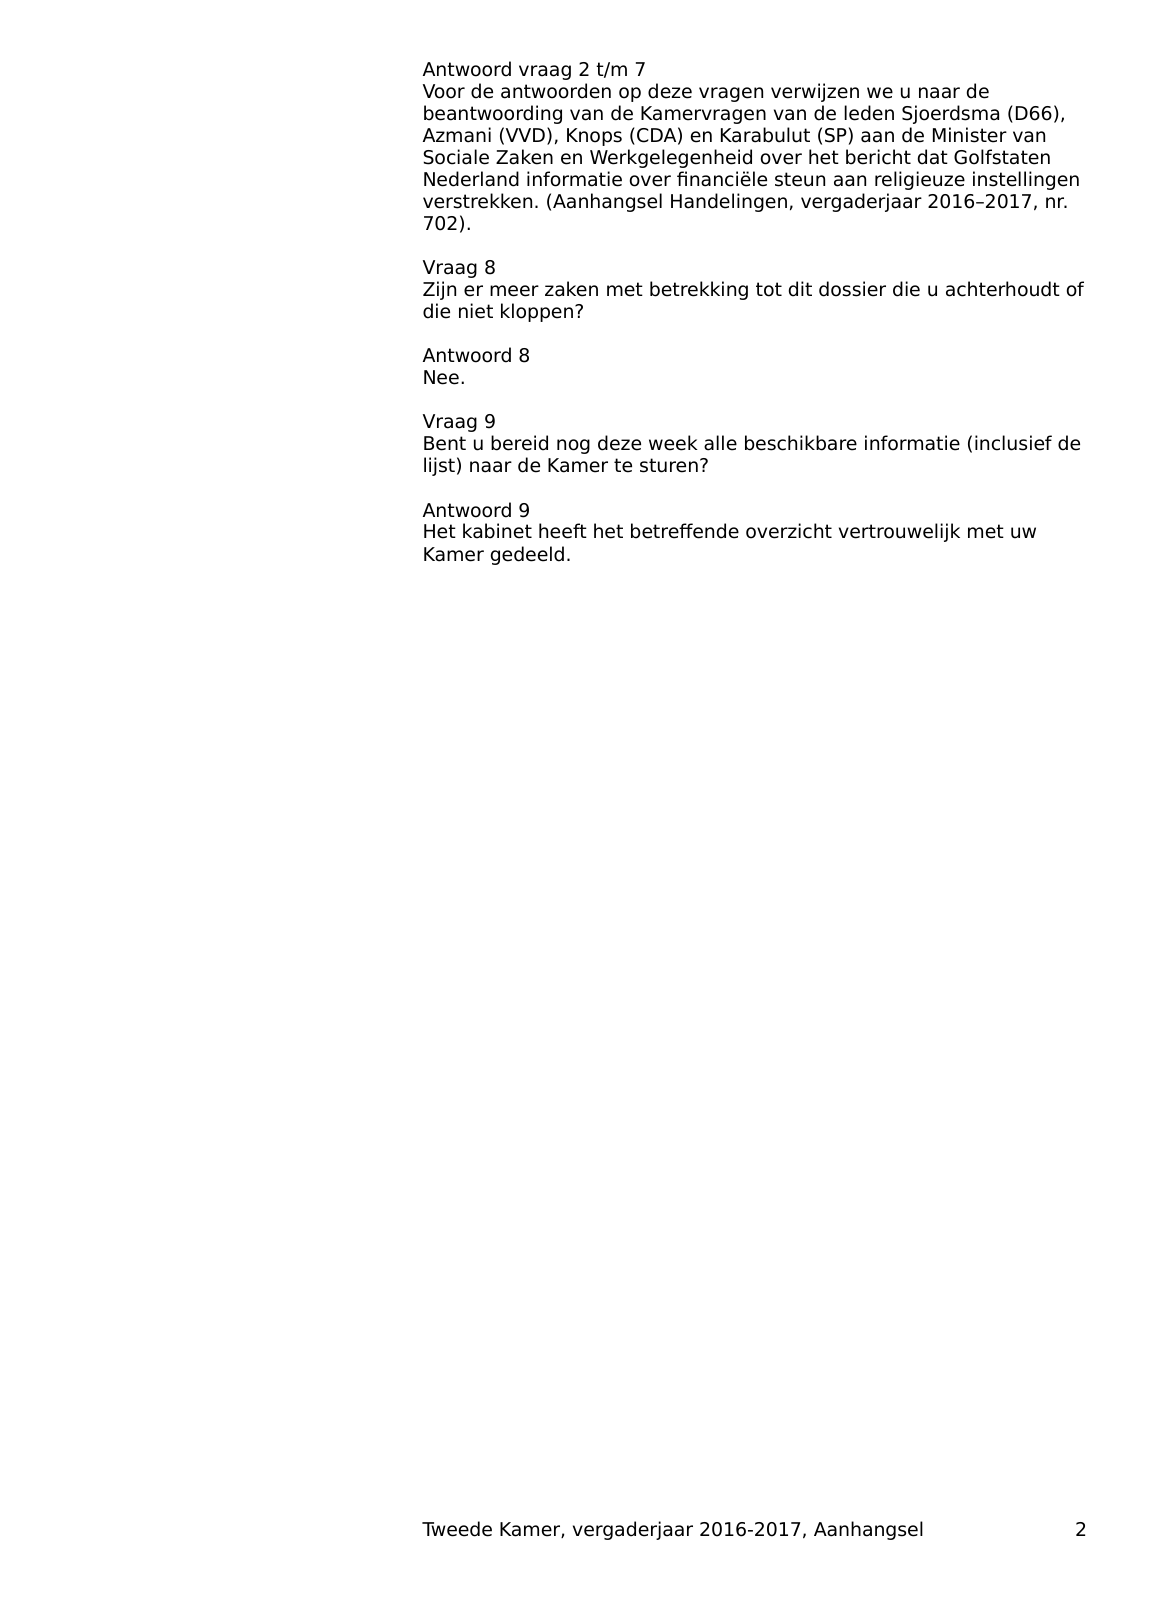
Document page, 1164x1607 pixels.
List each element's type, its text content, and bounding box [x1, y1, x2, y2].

text Antwoord 9 [422, 499, 1087, 521]
text Vraag 9 [422, 411, 1087, 433]
text Nee. [422, 367, 1087, 389]
text Antwoord 8 [422, 345, 1087, 367]
text Vraag 8 [422, 257, 1087, 279]
text Bent u bereid nog deze week alle beschikbare informatie (inclusief de lijst) naar de Kamer te sturen? [422, 433, 1087, 477]
text Het kabinet heeft het betreffende overzicht vertrouwelijk met uw Kamer gedeeld. [422, 521, 1087, 565]
text Voor de antwoorden op deze vragen verwijzen we u naar de beantwoording van de Kamervragen van de leden Sjoerdsma (D66), Azmani (VVD), Knops (CDA) en Karabulut (SP) aan de Minister van Sociale Zaken en Werkgelegenheid over het bericht dat Golfstaten Nederland informatie over financiële steun aan religieuze instellingen verstrekken. (Aanhangsel Handelingen, vergaderjaar 2016–2017, nr. 702). [422, 81, 1087, 235]
text Zijn er meer zaken met betrekking tot dit dossier die u achterhoudt of die niet kloppen? [422, 279, 1087, 323]
text Antwoord vraag 2 t/m 7 [422, 59, 1087, 81]
